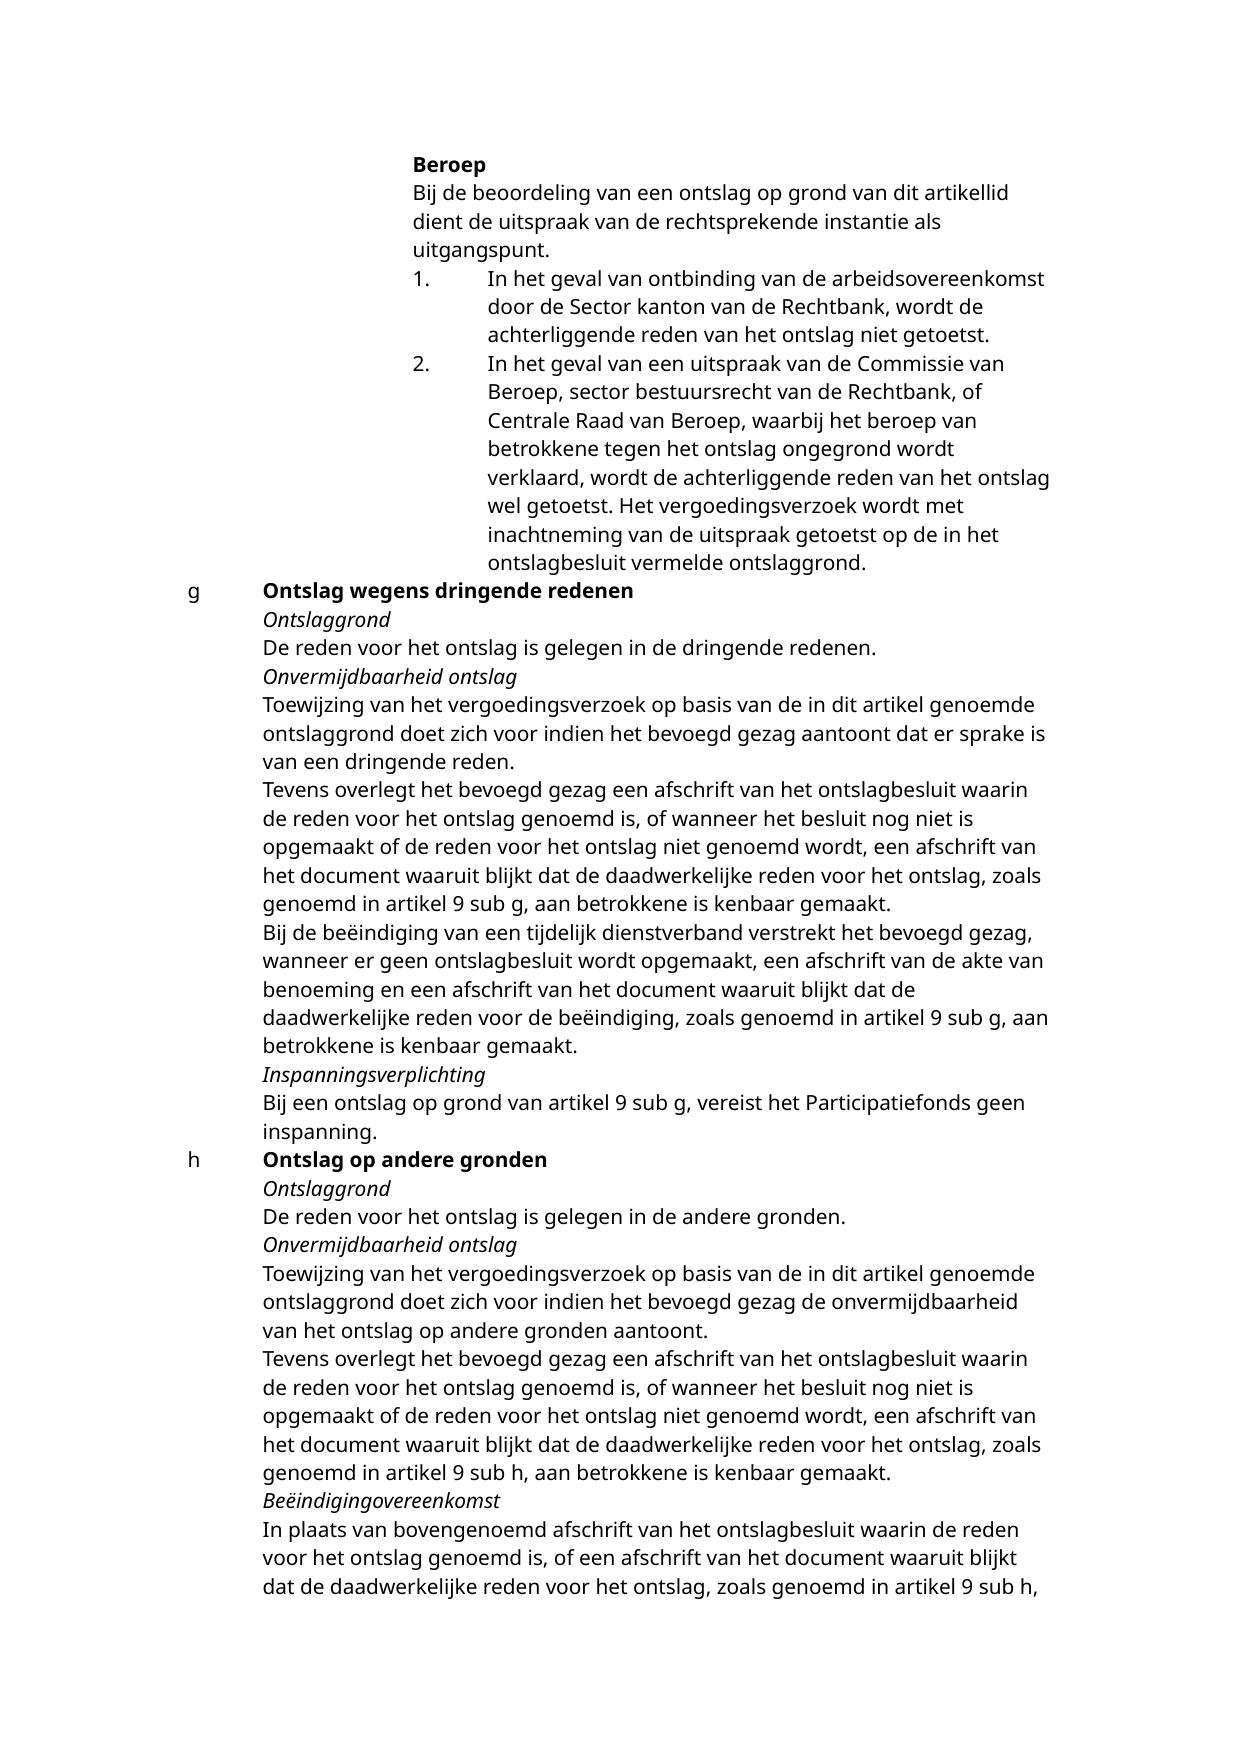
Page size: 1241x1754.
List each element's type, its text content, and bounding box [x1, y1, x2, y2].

list In plaats van bovengenoemd afschrift van het ontslagbesluit waarin de reden voor het ontslag genoemd is, of een afschrift van het document waaruit blijkt dat de daadwerkelijke reden voor het ontslag, zoals genoemd in artikel 9 sub h, [187, 1515, 1053, 1600]
list Toewijzing van het vergoedingsverzoek op basis van de in dit artikel genoemde ontslaggrond doet zich voor indien het bevoegd gezag de onvermijdbaarheid van het ontslag op andere gronden aantoont. [187, 1259, 1053, 1344]
list Beëindigingovereenkomst [187, 1487, 1053, 1515]
list Tevens overlegt het bevoegd gezag een afschrift van het ontslagbesluit waarin de reden voor het ontslag genoemd is, of wanneer het besluit nog niet is opgemaakt of de reden voor het ontslag niet genoemd wordt, een afschrift van het document waaruit blijkt dat de daadwerkelijke reden voor het ontslag, zoals genoemd in artikel 9 sub g, aan betrokkene is kenbaar gemaakt. [187, 776, 1053, 918]
list Tevens overlegt het bevoegd gezag een afschrift van het ontslagbesluit waarin de reden voor het ontslag genoemd is, of wanneer het besluit nog niet is opgemaakt of de reden voor het ontslag niet genoemd wordt, een afschrift van het document waaruit blijkt dat de daadwerkelijke reden voor het ontslag, zoals genoemd in artikel 9 sub h, aan betrokkene is kenbaar gemaakt. [187, 1344, 1053, 1487]
list Inspanningsverplichting [187, 1060, 1053, 1088]
list In het geval van ontbinding van de arbeidsovereenkomst door de Sector kanton van de Rechtbank, wordt de achterliggende reden van het ontslag niet getoetst. [412, 264, 1053, 349]
list Ontslag wegens dringende redenen [187, 577, 1053, 605]
list De reden voor het ontslag is gelegen in de dringende redenen. [187, 633, 1053, 662]
list Bij de beëindiging van een tijdelijk dienstverband verstrekt het bevoegd gezag, wanneer er geen ontslagbesluit wordt opgemaakt, een afschrift van de akte van benoeming en een afschrift van het document waaruit blijkt dat de daadwerkelijke reden voor de beëindiging, zoals genoemd in artikel 9 sub g, aan betrokkene is kenbaar gemaakt. [187, 918, 1053, 1060]
list Beroep [337, 150, 1053, 178]
list Bij een ontslag op grond van artikel 9 sub g, vereist het Participatiefonds geen inspanning. [187, 1088, 1053, 1145]
list De reden voor het ontslag is gelegen in de andere gronden. [187, 1202, 1053, 1231]
list Onvermijdbaarheid ontslag [187, 662, 1053, 690]
list Ontslaggrond [187, 605, 1053, 633]
list Bij de beoordeling van een ontslag op grond van dit artikellid dient de uitspraak van de rechtsprekende instantie als uitgangspunt. [337, 178, 1053, 264]
list In het geval van een uitspraak van de Commissie van Beroep, sector bestuursrecht van de Rechtbank, of Centrale Raad van Beroep, waarbij het beroep van betrokkene tegen het ontslag ongegrond wordt verklaard, wordt de achterliggende reden van het ontslag wel getoetst. Het vergoedingsverzoek wordt met inachtneming van de uitspraak getoetst op de in het ontslagbesluit vermelde ontslaggrond. [412, 349, 1053, 577]
list Ontslag op andere gronden [187, 1145, 1053, 1174]
list Ontslaggrond [187, 1174, 1053, 1202]
list Onvermijdbaarheid ontslag [187, 1231, 1053, 1259]
list Toewijzing van het vergoedingsverzoek op basis van de in dit artikel genoemde ontslaggrond doet zich voor indien het bevoegd gezag aantoont dat er sprake is van een dringende reden. [187, 690, 1053, 776]
